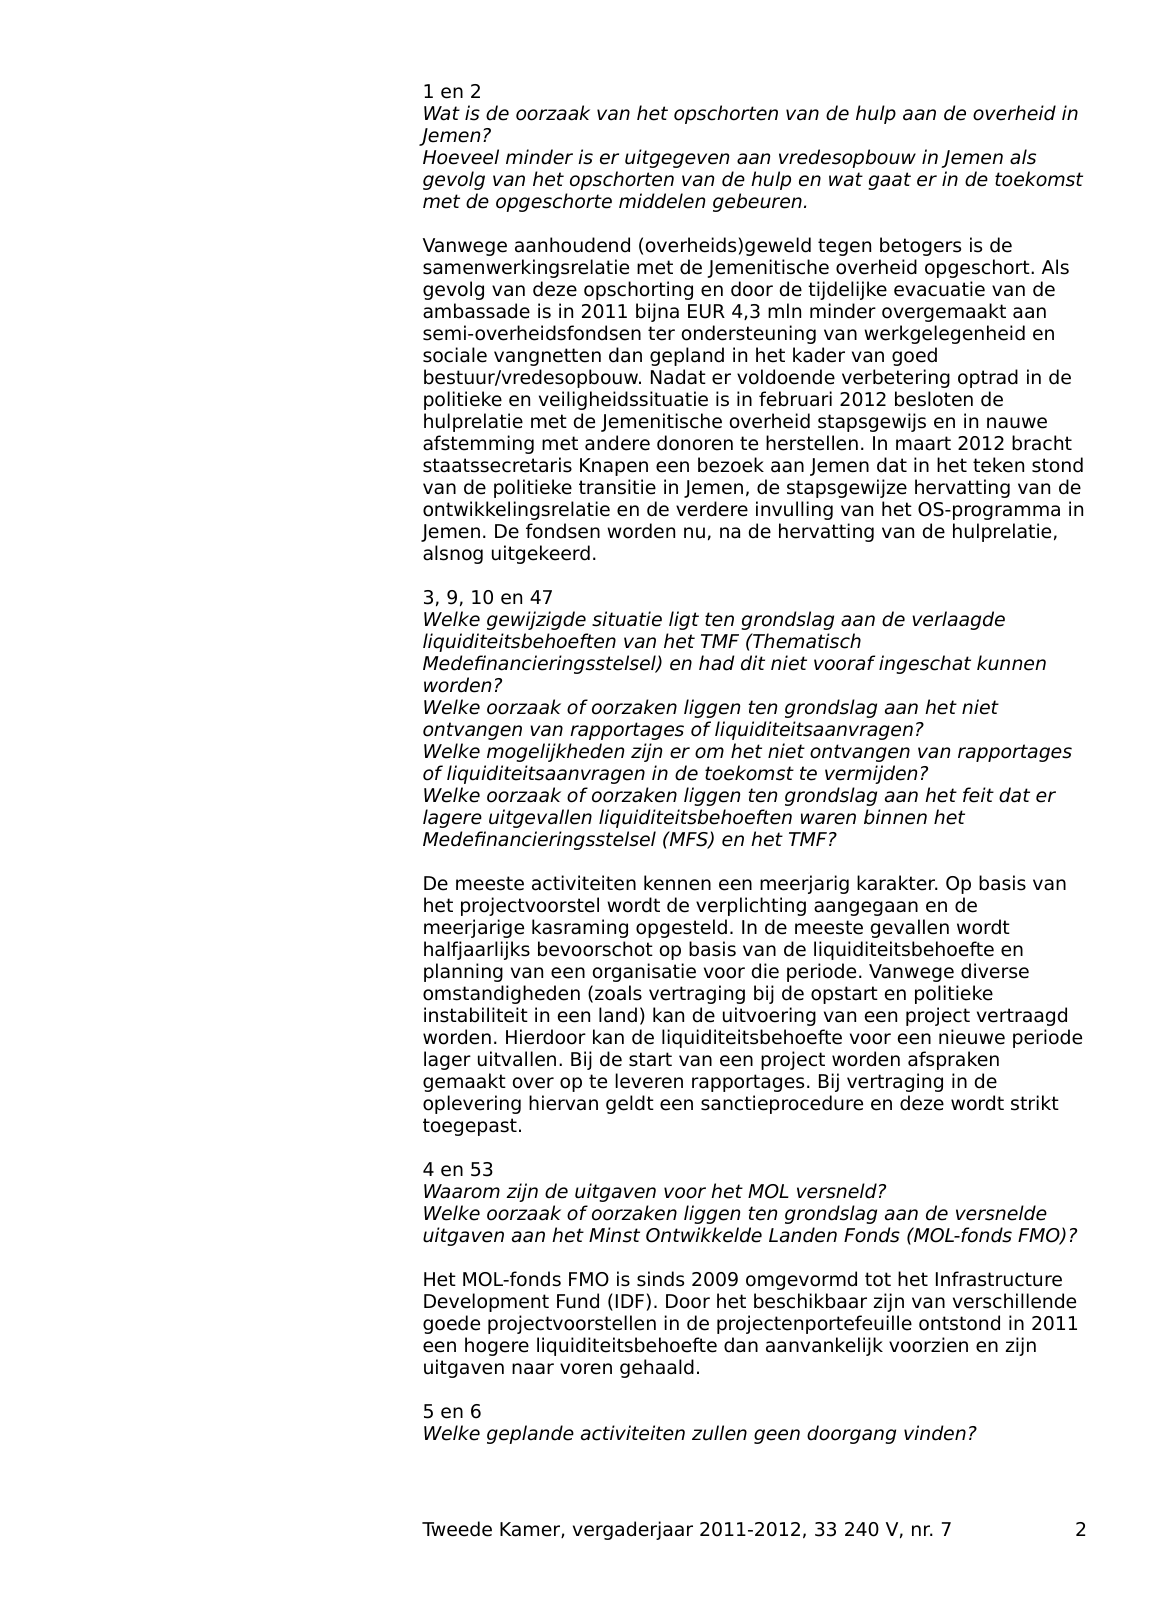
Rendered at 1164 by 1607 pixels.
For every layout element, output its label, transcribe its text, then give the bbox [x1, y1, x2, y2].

text 4 en 53 [422, 1159, 1087, 1181]
text Welke oorzaak of oorzaken liggen ten grondslag aan het feit dat er lagere uitgevallen liquiditeitsbehoeften waren binnen het Medefinancieringsstelsel (MFS) en het TMF? [422, 785, 1087, 851]
text Welke oorzaak of oorzaken liggen ten grondslag aan het niet ontvangen van rapportages of liquiditeitsaanvragen? [422, 697, 1087, 741]
text Welke oorzaak of oorzaken liggen ten grondslag aan de versnelde uitgaven aan het Minst Ontwikkelde Landen Fonds (MOL-fonds FMO)? [422, 1203, 1087, 1247]
text Welke geplande activiteiten zullen geen doorgang vinden? [422, 1423, 1087, 1445]
text 1 en 2 [422, 81, 1087, 103]
text Waarom zijn de uitgaven voor het MOL versneld? [422, 1181, 1087, 1203]
text De meeste activiteiten kennen een meerjarig karakter. Op basis van het projectvoorstel wordt de verplichting aangegaan en de meerjarige kasraming opgesteld. In de meeste gevallen wordt halfjaarlijks bevoorschot op basis van de liquiditeitsbehoefte en planning van een organisatie voor die periode. Vanwege diverse omstandigheden (zoals vertraging bij de opstart en politieke instabiliteit in een land) kan de uitvoering van een project vertraagd worden. Hierdoor kan de liquiditeitsbehoefte voor een nieuwe periode lager uitvallen. Bij de start van een project worden afspraken gemaakt over op te leveren rapportages. Bij vertraging in de oplevering hiervan geldt een sanctieprocedure en deze wordt strikt toegepast. [422, 873, 1087, 1137]
text Welke mogelijkheden zijn er om het niet ontvangen van rapportages of liquiditeitsaanvragen in de toekomst te vermijden? [422, 741, 1087, 785]
text Welke gewijzigde situatie ligt ten grondslag aan de verlaagde liquiditeitsbehoeften van het TMF (Thematisch Medefinancieringsstelsel) en had dit niet vooraf ingeschat kunnen worden? [422, 609, 1087, 697]
text 5 en 6 [422, 1401, 1087, 1423]
text Wat is de oorzaak van het opschorten van de hulp aan de overheid in Jemen? [422, 103, 1087, 147]
text Vanwege aanhoudend (overheids)geweld tegen betogers is de samenwerkingsrelatie met de Jemenitische overheid opgeschort. Als gevolg van deze opschorting en door de tijdelijke evacuatie van de ambassade is in 2011 bijna EUR 4,3 mln minder overgemaakt aan semi-overheidsfondsen ter ondersteuning van werkgelegenheid en sociale vangnetten dan gepland in het kader van goed bestuur/vredesopbouw. Nadat er voldoende verbetering optrad in de politieke en veiligheidssituatie is in februari 2012 besloten de hulprelatie met de Jemenitische overheid stapsgewijs en in nauwe afstemming met andere donoren te herstellen. In maart 2012 bracht staatssecretaris Knapen een bezoek aan Jemen dat in het teken stond van de politieke transitie in Jemen, de stapsgewijze hervatting van de ontwikkelingsrelatie en de verdere invulling van het OS-programma in Jemen. De fondsen worden nu, na de hervatting van de hulprelatie, alsnog uitgekeerd. [422, 235, 1087, 565]
text 3, 9, 10 en 47 [422, 587, 1087, 609]
text Het MOL-fonds FMO is sinds 2009 omgevormd tot het Infrastructure Development Fund (IDF). Door het beschikbaar zijn van verschillende goede projectvoorstellen in de projectenportefeuille ontstond in 2011 een hogere liquiditeitsbehoefte dan aanvankelijk voorzien en zijn uitgaven naar voren gehaald. [422, 1269, 1087, 1379]
text Hoeveel minder is er uitgegeven aan vredesopbouw in Jemen als gevolg van het opschorten van de hulp en wat gaat er in de toekomst met de opgeschorte middelen gebeuren. [422, 147, 1087, 213]
